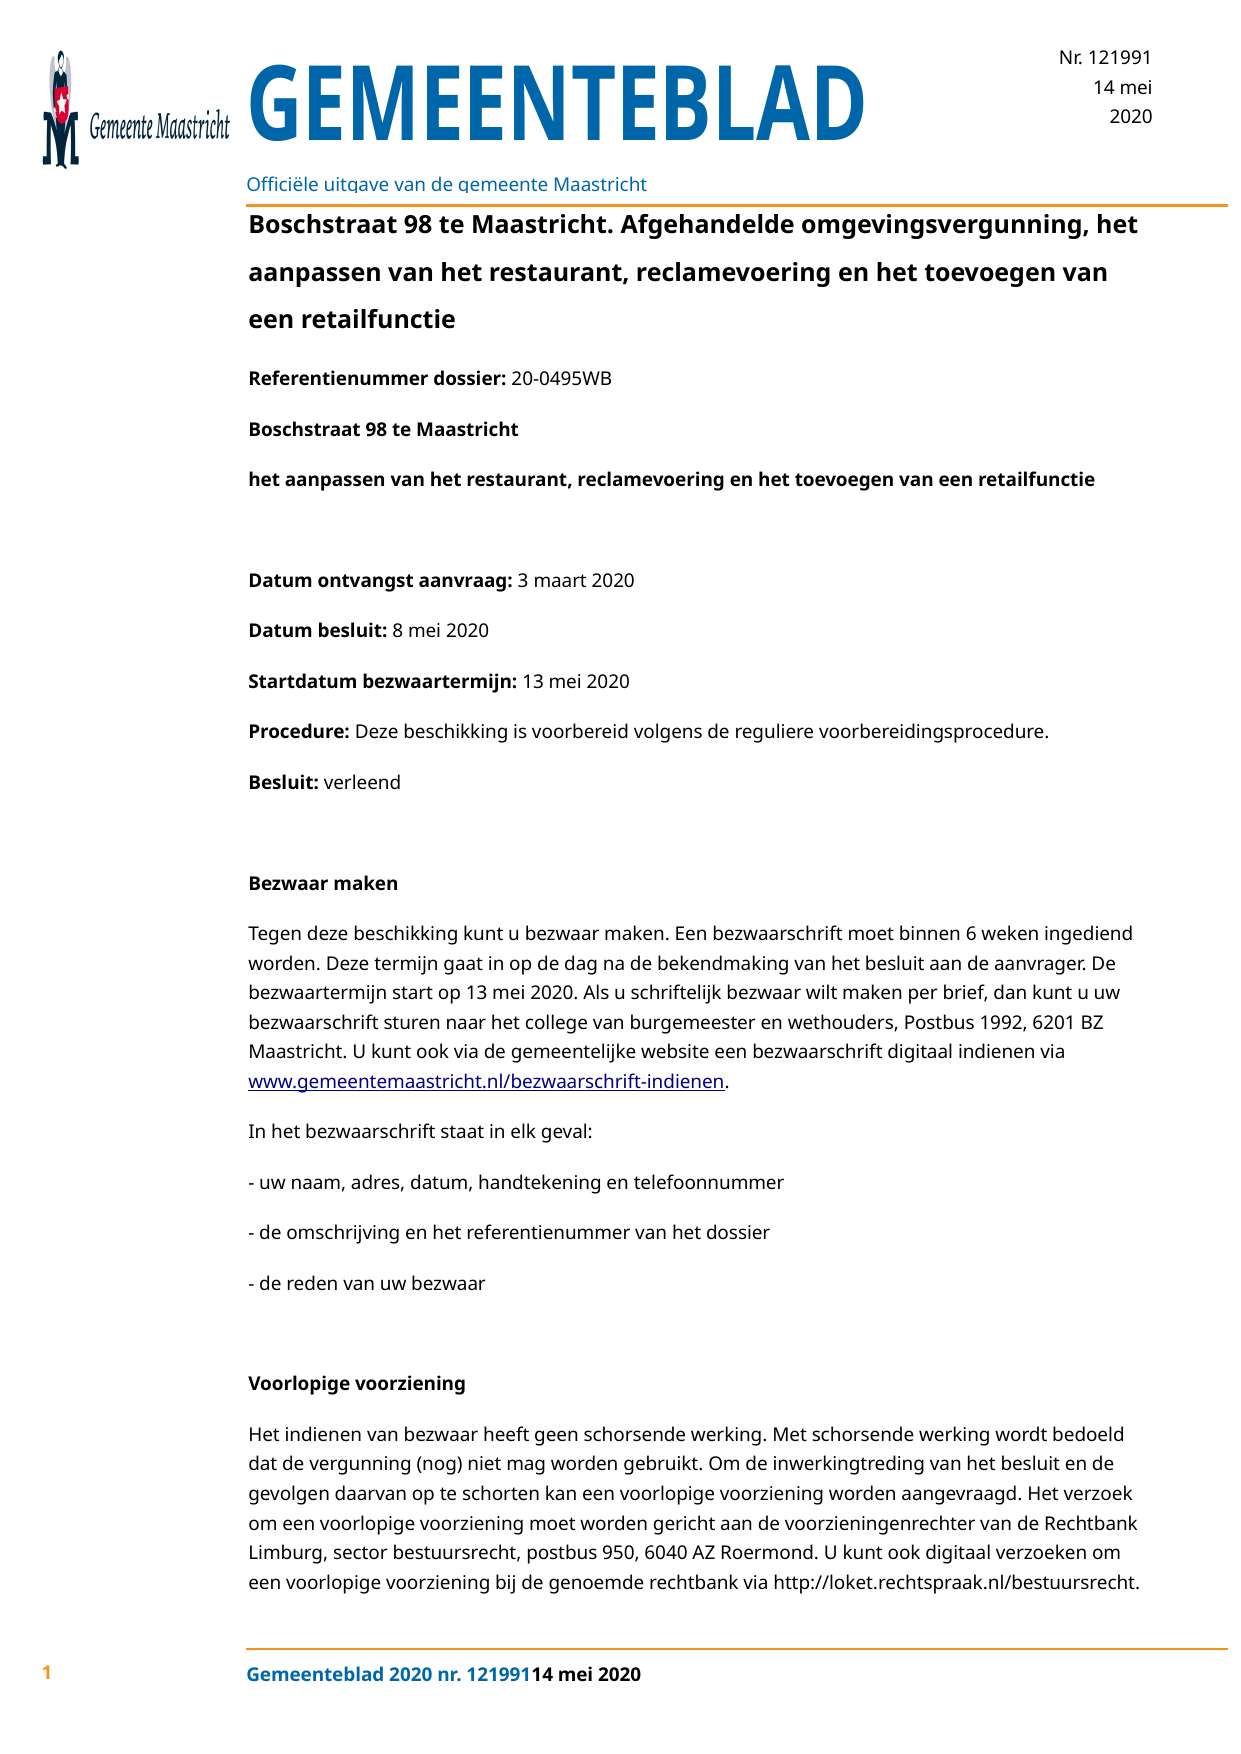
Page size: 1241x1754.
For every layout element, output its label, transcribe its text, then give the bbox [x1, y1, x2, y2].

text In het bezwaarschrift staat in elk geval: [248, 1118, 1152, 1144]
text Bezwaar maken [248, 870, 1152, 895]
text Procedure: Deze beschikking is voorbereid volgens de reguliere voorbereidingsprocedure. [248, 718, 1152, 744]
text Datum ontvangst aanvraag: 3 maart 2020 [248, 567, 1152, 593]
text Het indienen van bezwaar heeft geen schorsende werking. Met schorsende werking wordt bedoeld dat de vergunning (nog) niet mag worden gebruikt. Om de inwerkingtreding van het besluit en de gevolgen daarvan op te schorten kan een voorlopige voorziening worden aangevraagd. Het verzoek om een voorlopige voorziening moet worden gericht aan de voorzieningenrechter van de Rechtbank Limburg, sector bestuursrecht, postbus 950, 6040 AZ Roermond. U kunt ook digitaal verzoeken om een voorlopige voorziening bij de genoemde rechtbank via http://loket.rechtspraak.nl/bestuursrecht. [248, 1421, 1152, 1594]
picture [41, 47, 231, 172]
text - de reden van uw bezwaar [248, 1270, 1152, 1295]
text Voorlopige voorziening [248, 1371, 1152, 1396]
text Startdatum bezwaartermijn: 13 mei 2020 [248, 668, 1152, 694]
text het aanpassen van het restaurant, reclamevoering en het toevoegen van een retailfunctie [248, 466, 1152, 492]
text Tegen deze beschikking kunt u bezwaar maken. Een bezwaarschrift moet binnen 6 weken ingediend worden. Deze termijn gaat in op de dag na de bekendmaking van het besluit aan de aanvrager. De bezwaartermijn start op 13 mei 2020. Als u schriftelijk bezwaar wilt maken per brief, dan kunt u uw bezwaarschrift sturen naar het college van burgemeester en wethouders, Postbus 1992, 6201 BZ Maastricht. U kunt ook via de gemeentelijke website een bezwaarschrift digitaal indienen via www.gemeentemaastricht.nl/bezwaarschrift-indienen. [248, 920, 1152, 1094]
text - uw naam, adres, datum, handtekening en telefoonnummer [248, 1169, 1152, 1194]
text Datum besluit: 8 mei 2020 [248, 618, 1152, 643]
text Besluit: verleend [248, 769, 1152, 794]
text Boschstraat 98 te Maastricht [248, 416, 1152, 442]
text - de omschrijving en het referentienummer van het dossier [248, 1219, 1152, 1245]
text Referentienummer dossier: 20-0495WB [248, 366, 1152, 391]
text Boschstraat 98 te Maastricht. Afgehandelde omgevingsvergunning, het aanpassen van het restaurant, reclamevoering en het toevoegen van een retailfunctie [248, 207, 1152, 336]
